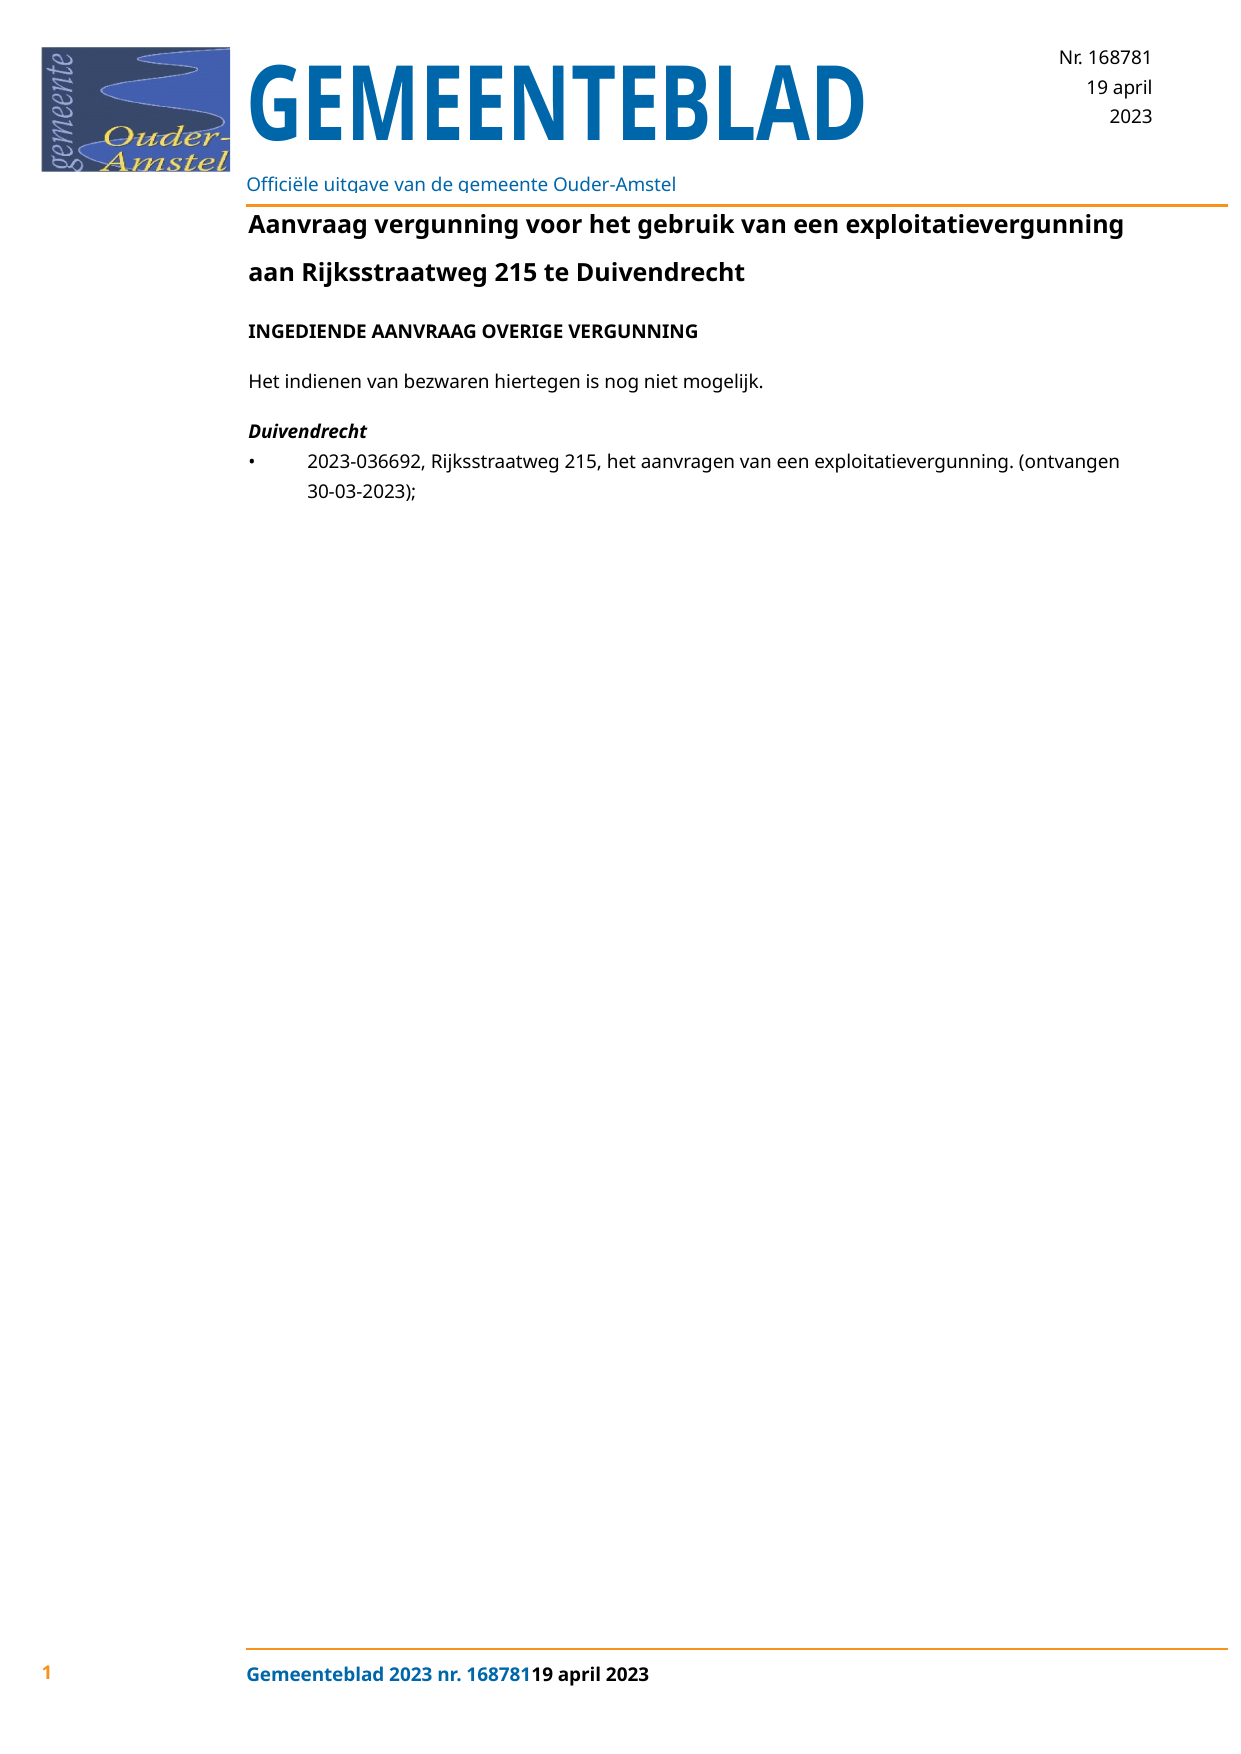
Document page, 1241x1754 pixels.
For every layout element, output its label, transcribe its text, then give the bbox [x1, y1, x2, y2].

list 2023-036692, Rijksstraatweg 215, het aanvragen van een exploitatievergunning. (ontvangen 30-03-2023); [248, 448, 1152, 504]
text INGEDIENDE AANVRAAG OVERIGE VERGUNNING [248, 318, 1152, 344]
text Aanvraag vergunning voor het gebruik van een exploitatievergunning aan Rijksstraatweg 215 te Duivendrecht [248, 207, 1152, 288]
picture [41, 47, 231, 172]
text Het indienen van bezwaren hiertegen is nog niet mogelijk. [248, 368, 1152, 394]
text Duivendrecht [248, 419, 1152, 444]
